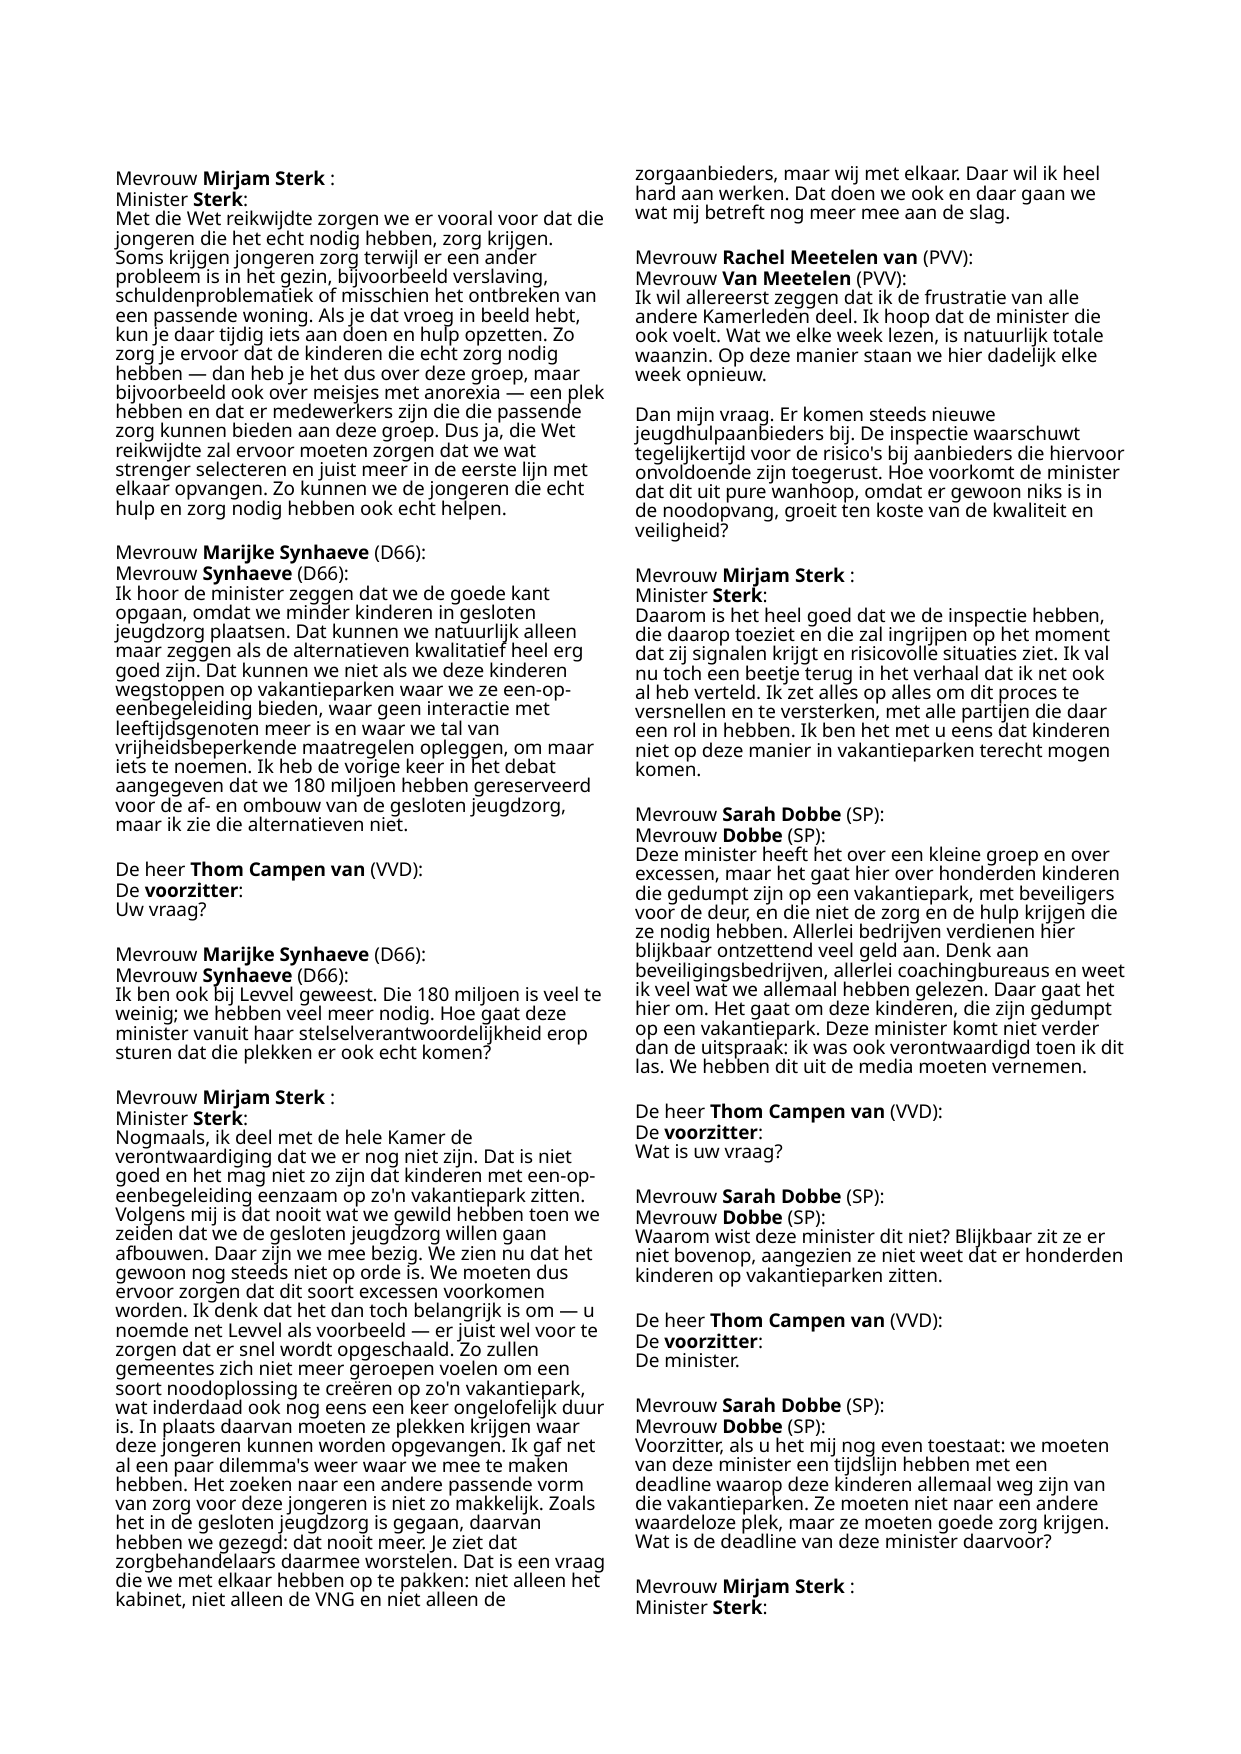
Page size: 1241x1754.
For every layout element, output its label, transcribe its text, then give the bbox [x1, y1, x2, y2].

text Met die Wet reikwijdte zorgen we er vooral voor dat die jongeren die het echt nodig hebben, zorg krijgen. Soms krijgen jongeren zorg terwijl er een ander probleem is in het gezin, bijvoorbeeld verslaving, schuldenproblematiek of misschien het ontbreken van een passende woning. Als je dat vroeg in beeld hebt, kun je daar tijdig iets aan doen en hulp opzetten. Zo zorg je ervoor dat de kinderen die echt zorg nodig hebben — dan heb je het dus over deze groep, maar bijvoorbeeld ook over meisjes met anorexia — een plek hebben en dat er medewerkers zijn die die passende zorg kunnen bieden aan deze groep. Dus ja, die Wet reikwijdte zal ervoor moeten zorgen dat we wat strenger selecteren en juist meer in de eerste lijn met elkaar opvangen. Zo kunnen we de jongeren die echt hulp en zorg nodig hebben ook echt helpen. [115, 210, 605, 519]
text Minister Sterk: [115, 1110, 605, 1129]
text Mevrouw Dobbe (SP): [635, 1418, 1125, 1437]
text Mevrouw Synhaeve (D66): [115, 967, 605, 986]
text Dan mijn vraag. Er komen steeds nieuwe jeugdhulpaanbieders bij. De inspectie waarschuwt tegelijkertijd voor de risico's bij aanbieders die hiervoor onvoldoende zijn toegerust. Hoe voorkomt de minister dat dit uit pure wanhoop, omdat er gewoon niks is in de noodopvang, groeit ten koste van de kwaliteit en veiligheid? [635, 406, 1125, 541]
text Minister Sterk: [635, 587, 1125, 607]
text Mevrouw Marijke Synhaeve (D66): [115, 941, 605, 967]
text Mevrouw Synhaeve (D66): [115, 565, 605, 584]
text Mevrouw Mirjam Sterk : [115, 1084, 605, 1110]
text De voorzitter: [635, 1333, 1125, 1352]
text Mevrouw Van Meetelen (PVV): [635, 270, 1125, 289]
text De voorzitter: [635, 1124, 1125, 1143]
text Mevrouw Marijke Synhaeve (D66): [115, 539, 605, 565]
text Mevrouw Mirjam Sterk : [635, 1573, 1125, 1599]
text De voorzitter: [115, 882, 605, 901]
text Mevrouw Rachel Meetelen van (PVV): [635, 244, 1125, 270]
text Ik wil allereerst zeggen dat ik de frustratie van alle andere Kamerleden deel. Ik hoop dat de minister die ook voelt. Wat we elke week lezen, is natuurlijk totale waanzin. Op deze manier staan we hier dadelijk elke week opnieuw. [635, 289, 1125, 385]
text Mevrouw Mirjam Sterk : [635, 562, 1125, 587]
text Ik hoor de minister zeggen dat we de goede kant opgaan, omdat we minder kinderen in gesloten jeugdzorg plaatsen. Dat kunnen we natuurlijk alleen maar zeggen als de alternatieven kwalitatief heel erg goed zijn. Dat kunnen we niet als we deze kinderen wegstoppen op vakantieparken waar we ze een-op-eenbegeleiding bieden, waar geen interactie met leeftijdsgenoten meer is en waar we tal van vrijheidsbeperkende maatregelen opleggen, om maar iets te noemen. Ik heb de vorige keer in het debat aangegeven dat we 180 miljoen hebben gereserveerd voor de af- en ombouw van de gesloten jeugdzorg, maar ik zie die alternatieven niet. [115, 584, 605, 835]
text Mevrouw Dobbe (SP): [635, 827, 1125, 846]
text Deze minister heeft het over een kleine groep en over excessen, maar het gaat hier over honderden kinderen die gedumpt zijn op een vakantiepark, met beveiligers voor de deur, en die niet de zorg en de hulp krijgen die ze nodig hebben. Allerlei bedrijven verdienen hier blijkbaar ontzettend veel geld aan. Denk aan beveiligingsbedrijven, allerlei coachingbureaus en weet ik veel wat we allemaal hebben gelezen. Daar gaat het hier om. Het gaat om deze kinderen, die zijn gedumpt op een vakantiepark. Deze minister komt niet verder dan de uitspraak: ik was ook verontwaardigd toen ik dit las. We hebben dit uit de media moeten vernemen. [635, 846, 1125, 1077]
text Mevrouw Sarah Dobbe (SP): [635, 1183, 1125, 1209]
text Voorzitter, als u het mij nog even toestaat: we moeten van deze minister een tijdslijn hebben met een deadline waarop deze kinderen allemaal weg zijn van die vakantieparken. Ze moeten niet naar een andere waardeloze plek, maar ze moeten goede zorg krijgen. Wat is de deadline van deze minister daarvoor? [635, 1437, 1125, 1553]
text De heer Thom Campen van (VVD): [635, 1307, 1125, 1333]
text De heer Thom Campen van (VVD): [635, 1098, 1125, 1124]
text Mevrouw Mirjam Sterk : [115, 165, 605, 191]
text De heer Thom Campen van (VVD): [115, 856, 605, 882]
text Wat is uw vraag? [635, 1143, 1125, 1162]
text Daarom is het heel goed dat we de inspectie hebben, die daarop toeziet en die zal ingrijpen op het moment dat zij signalen krijgt en risicovolle situaties ziet. Ik val nu toch een beetje terug in het verhaal dat ik net ook al heb verteld. Ik zet alles op alles om dit proces te versnellen en te versterken, met alle partijen die daar een rol in hebben. Ik ben het met u eens dat kinderen niet op deze manier in vakantieparken terecht mogen komen. [635, 607, 1125, 780]
text De minister. [635, 1352, 1125, 1371]
text Nogmaals, ik deel met de hele Kamer de verontwaardiging dat we er nog niet zijn. Dat is niet goed en het mag niet zo zijn dat kinderen met een-op-eenbegeleiding eenzaam op zo'n vakantiepark zitten. Volgens mij is dat nooit wat we gewild hebben toen we zeiden dat we de gesloten jeugdzorg willen gaan afbouwen. Daar zijn we mee bezig. We zien nu dat het gewoon nog steeds niet op orde is. We moeten dus ervoor zorgen dat dit soort excessen voorkomen worden. Ik denk dat het dan toch belangrijk is om — u noemde net Levvel als voorbeeld — er juist wel voor te zorgen dat er snel wordt opgeschaald. Zo zullen gemeentes zich niet meer geroepen voelen om een soort noodoplossing te creëren op zo'n vakantiepark, wat inderdaad ook nog eens een keer ongelofelijk duur is. In plaats daarvan moeten ze plekken krijgen waar deze jongeren kunnen worden opgevangen. Ik gaf net al een paar dilemma's weer waar we mee te maken hebben. Het zoeken naar een andere passende vorm van zorg voor deze jongeren is niet zo makkelijk. Zoals het in de gesloten jeugdzorg is gegaan, daarvan hebben we gezegd: dat nooit meer. Je ziet dat zorgbehandelaars daarmee worstelen. Dat is een vraag die we met elkaar hebben op te pakken: niet alleen het kabinet, niet alleen de VNG en niet alleen de [115, 1129, 605, 1611]
text Mevrouw Dobbe (SP): [635, 1209, 1125, 1228]
text Minister Sterk: [635, 1599, 1125, 1618]
text zorgaanbieders, maar wij met elkaar. Daar wil ik heel hard aan werken. Dat doen we ook en daar gaan we wat mij betreft nog meer mee aan de slag. [635, 165, 1125, 223]
text Mevrouw Sarah Dobbe (SP): [635, 1392, 1125, 1418]
text Minister Sterk: [115, 191, 605, 210]
text Uw vraag? [115, 901, 605, 920]
text Waarom wist deze minister dit niet? Blijkbaar zit ze er niet bovenop, aangezien ze niet weet dat er honderden kinderen op vakantieparken zitten. [635, 1228, 1125, 1286]
text Mevrouw Sarah Dobbe (SP): [635, 801, 1125, 827]
text Ik ben ook bij Levvel geweest. Die 180 miljoen is veel te weinig; we hebben veel meer nodig. Hoe gaat deze minister vanuit haar stelselverantwoordelijkheid erop sturen dat die plekken er ook echt komen? [115, 986, 605, 1063]
